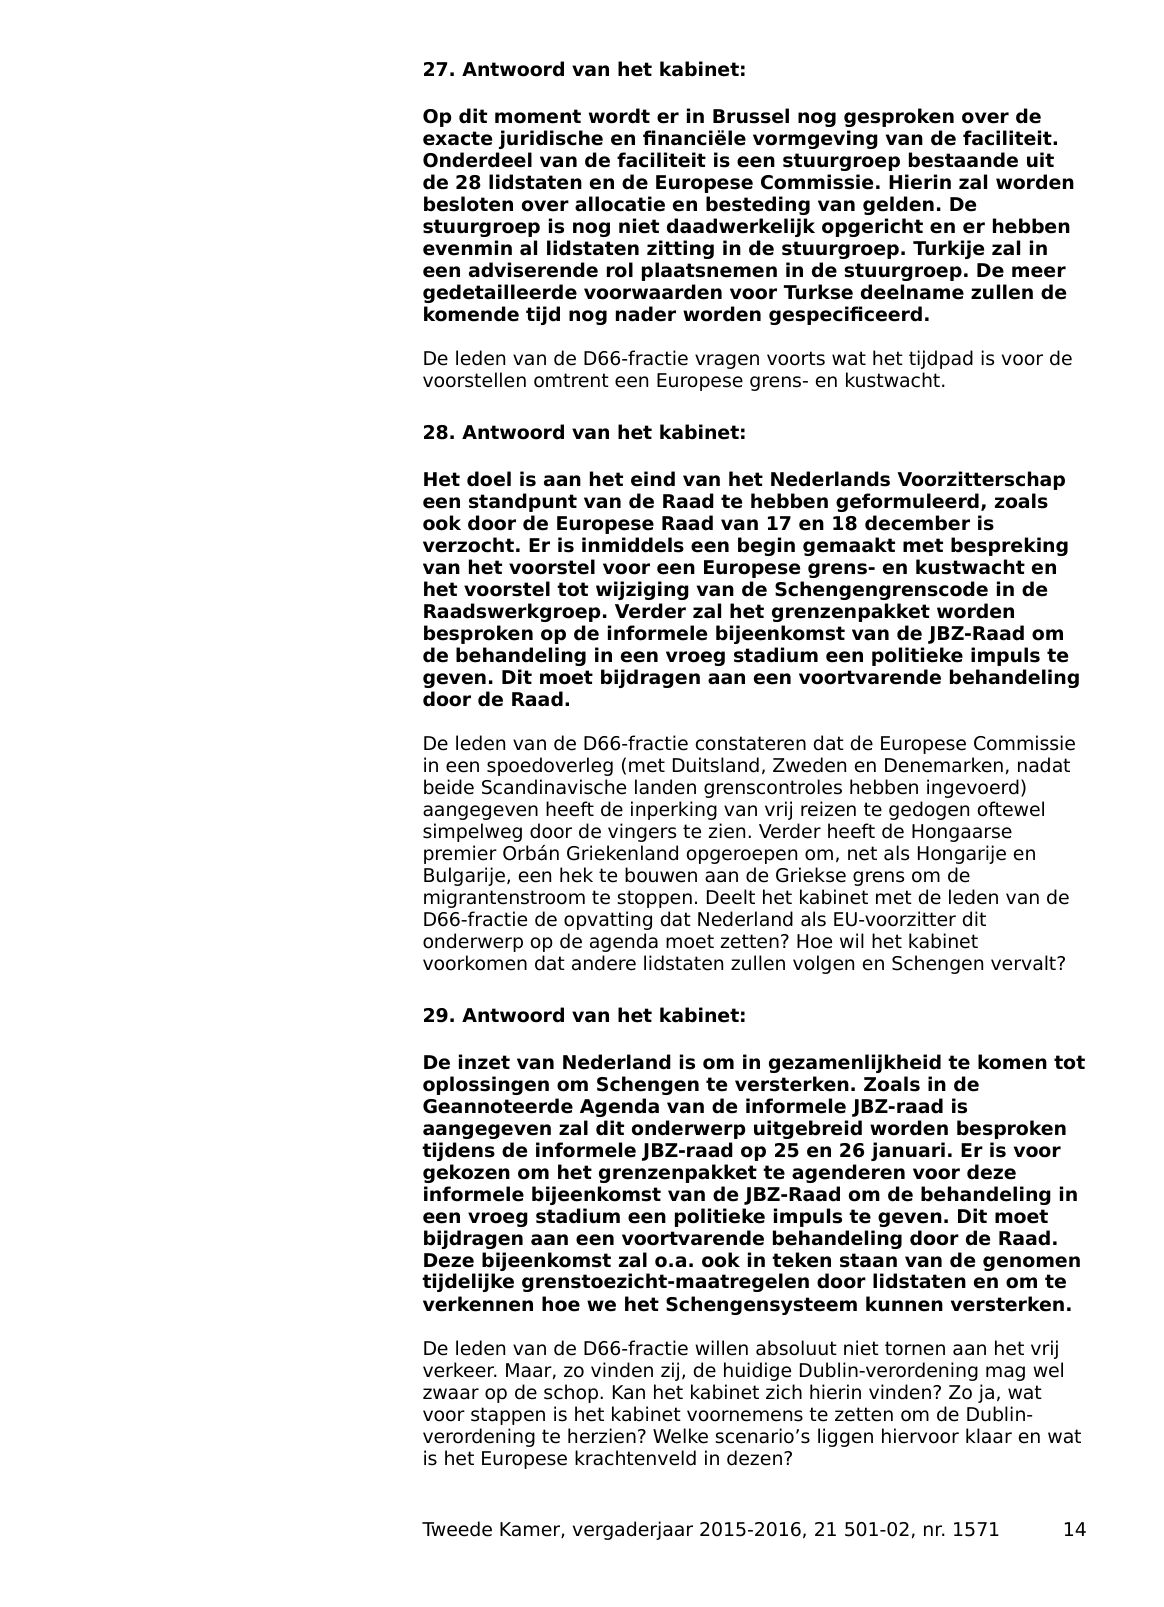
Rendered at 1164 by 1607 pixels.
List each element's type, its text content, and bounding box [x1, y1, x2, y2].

text De leden van de D66-fractie vragen voorts wat het tijdpad is voor de voorstellen omtrent een Europese grens- en kustwacht. [422, 348, 1087, 392]
text Op dit moment wordt er in Brussel nog gesproken over de exacte juridische en financiële vormgeving van de faciliteit. Onderdeel van de faciliteit is een stuurgroep bestaande uit de 28 lidstaten en de Europese Commissie. Hierin zal worden besloten over allocatie en besteding van gelden. De stuurgroep is nog niet daadwerkelijk opgericht en er hebben evenmin al lidstaten zitting in de stuurgroep. Turkije zal in een adviserende rol plaatsnemen in de stuurgroep. De meer gedetailleerde voorwaarden voor Turkse deelname zullen de komende tijd nog nader worden gespecificeerd. [422, 106, 1087, 326]
text De leden van de D66-fractie constateren dat de Europese Commissie in een spoedoverleg (met Duitsland, Zweden en Denemarken, nadat beide Scandinavische landen grenscontroles hebben ingevoerd) aangegeven heeft de inperking van vrij reizen te gedogen oftewel simpelweg door de vingers te zien. Verder heeft de Hongaarse premier Orbán Griekenland opgeroepen om, net als Hongarije en Bulgarije, een hek te bouwen aan de Griekse grens om de migrantenstroom te stoppen. Deelt het kabinet met de leden van de D66-fractie de opvatting dat Nederland als EU-voorzitter dit onderwerp op de agenda moet zetten? Hoe wil het kabinet voorkomen dat andere lidstaten zullen volgen en Schengen vervalt? [422, 733, 1087, 975]
subtitle 28. Antwoord van het kabinet: [422, 422, 1087, 444]
subtitle 29. Antwoord van het kabinet: [422, 1005, 1087, 1027]
text De leden van de D66-fractie willen absoluut niet tornen aan het vrij verkeer. Maar, zo vinden zij, de huidige Dublin-verordening mag wel zwaar op de schop. Kan het kabinet zich hierin vinden? Zo ja, wat voor stappen is het kabinet voornemens te zetten om de Dublin-verordening te herzien? Welke scenario’s liggen hiervoor klaar en wat is het Europese krachtenveld in dezen? [422, 1338, 1087, 1469]
text Het doel is aan het eind van het Nederlands Voorzitterschap een standpunt van de Raad te hebben geformuleerd, zoals ook door de Europese Raad van 17 en 18 december is verzocht. Er is inmiddels een begin gemaakt met bespreking van het voorstel voor een Europese grens- en kustwacht en het voorstel tot wijziging van de Schengengrenscode in de Raadswerkgroep. Verder zal het grenzenpakket worden besproken op de informele bijeenkomst van de JBZ-Raad om de behandeling in een vroeg stadium een politieke impuls te geven. Dit moet bijdragen aan een voortvarende behandeling door de Raad. [422, 469, 1087, 711]
text De inzet van Nederland is om in gezamenlijkheid te komen tot oplossingen om Schengen te versterken. Zoals in de Geannoteerde Agenda van de informele JBZ-raad is aangegeven zal dit onderwerp uitgebreid worden besproken tijdens de informele JBZ-raad op 25 en 26 januari. Er is voor gekozen om het grenzenpakket te agenderen voor deze informele bijeenkomst van de JBZ-Raad om de behandeling in een vroeg stadium een politieke impuls te geven. Dit moet bijdragen aan een voortvarende behandeling door de Raad. Deze bijeenkomst zal o.a. ook in teken staan van de genomen tijdelijke grenstoezicht-maatregelen door lidstaten en om te verkennen hoe we het Schengensysteem kunnen versterken. [422, 1052, 1087, 1315]
subtitle 27. Antwoord van het kabinet: [422, 59, 1087, 81]
